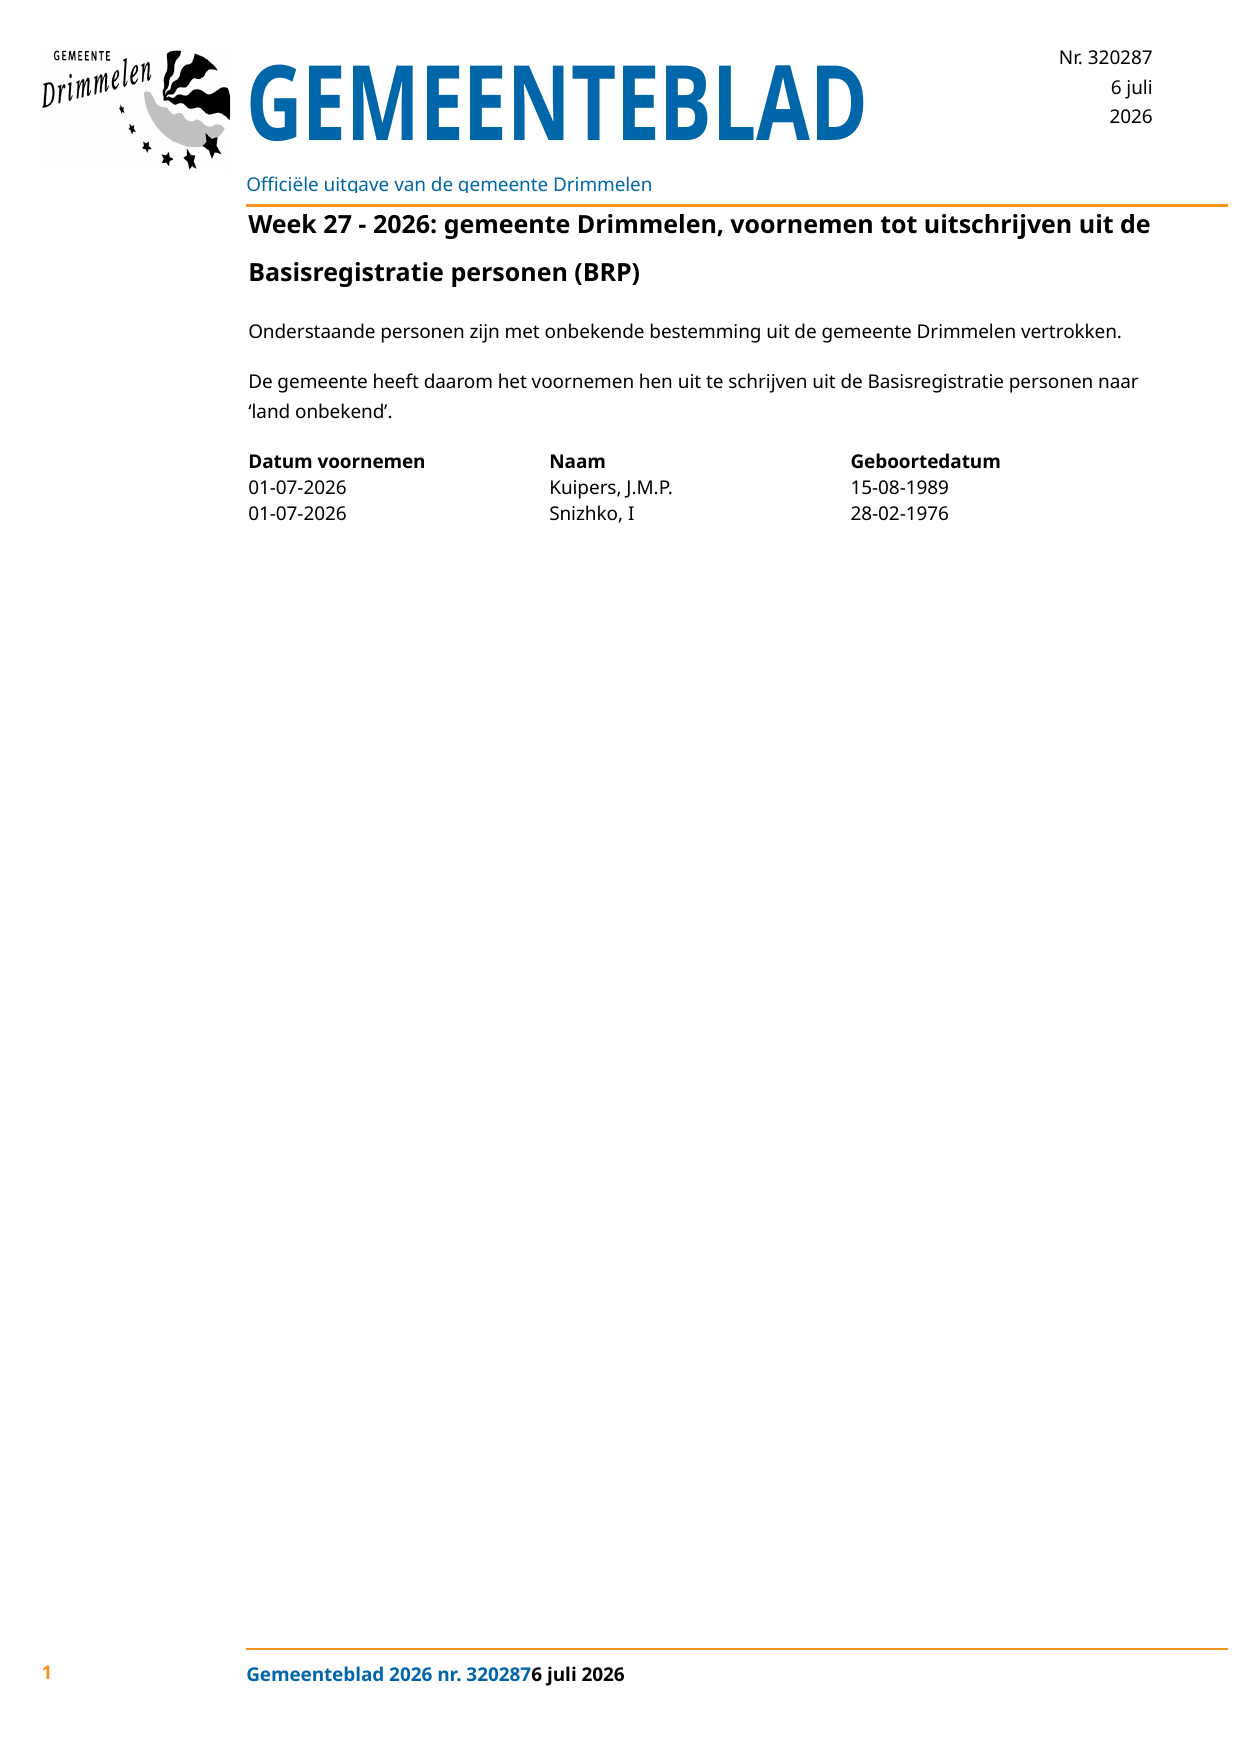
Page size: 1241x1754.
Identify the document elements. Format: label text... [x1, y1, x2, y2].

text De gemeente heeft daarom het voornemen hen uit te schrijven uit de Basisregistratie personen naar ‘land onbekend’. [248, 368, 1152, 424]
table_cell Snizhko, I [549, 500, 850, 526]
table_cell 01-07-2026 [248, 500, 549, 526]
text Onderstaande personen zijn met onbekende bestemming uit de gemeente Drimmelen vertrokken. [248, 318, 1152, 344]
table_header Naam [549, 449, 850, 474]
table_header Datum voornemen [248, 449, 549, 474]
picture [41, 47, 231, 172]
table_cell 01-07-2026 [248, 474, 549, 500]
table_header Geboortedatum [850, 449, 1152, 474]
table_cell 28-02-1976 [850, 500, 1152, 526]
table_cell Kuipers, J.M.P. [549, 474, 850, 500]
text Week 27 - 2026: gemeente Drimmelen, voornemen tot uitschrijven uit de Basisregistratie personen (BRP) [248, 207, 1152, 288]
table_cell 15-08-1989 [850, 474, 1152, 500]
